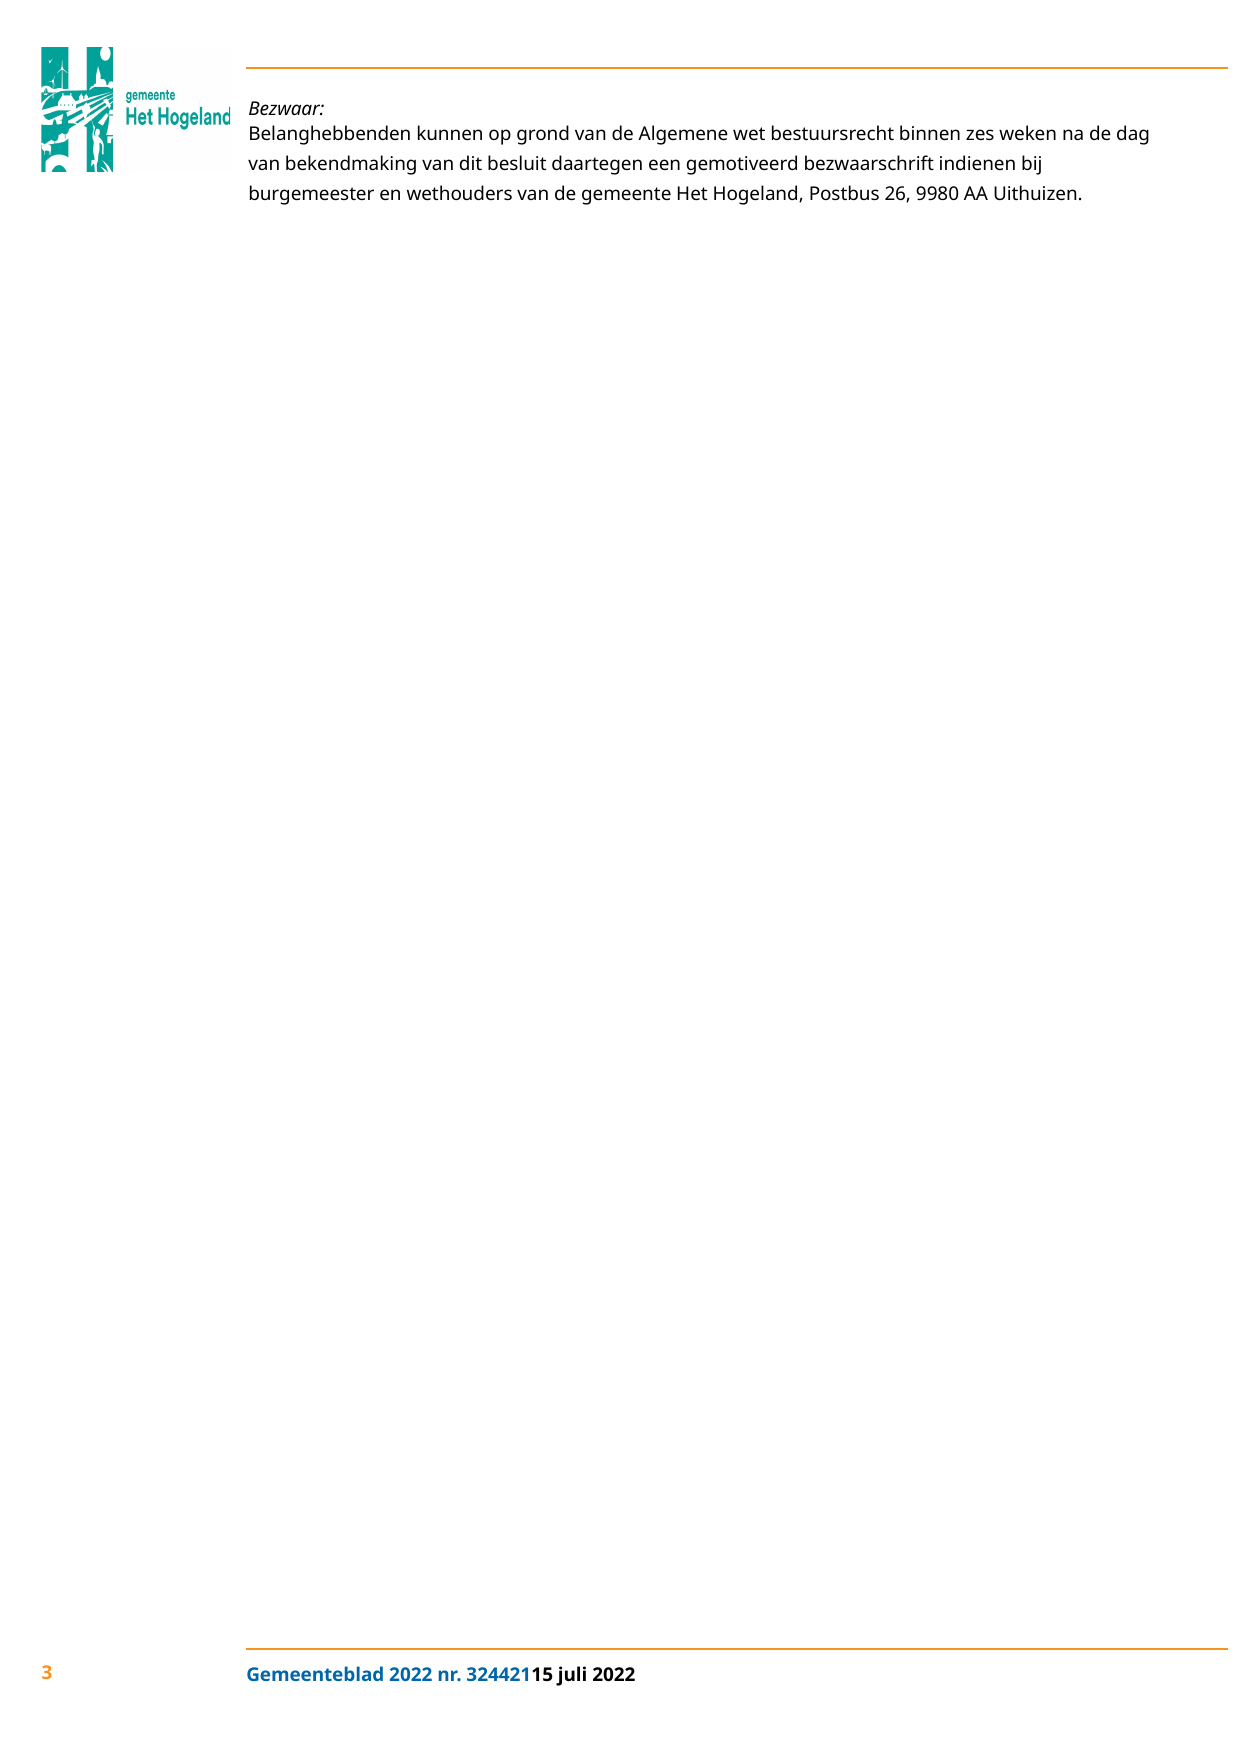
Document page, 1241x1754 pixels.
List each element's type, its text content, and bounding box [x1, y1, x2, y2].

text Belanghebbenden kunnen op grond van de Algemene wet bestuursrecht binnen zes weken na de dag van bekendmaking van dit besluit daartegen een gemotiveerd bezwaarschrift indienen bij burgemeester en wethouders van de gemeente Het Hogeland, Postbus 26, 9980 AA Uithuizen. [248, 121, 1152, 205]
text Bezwaar: [248, 95, 1152, 121]
picture [41, 47, 231, 172]
